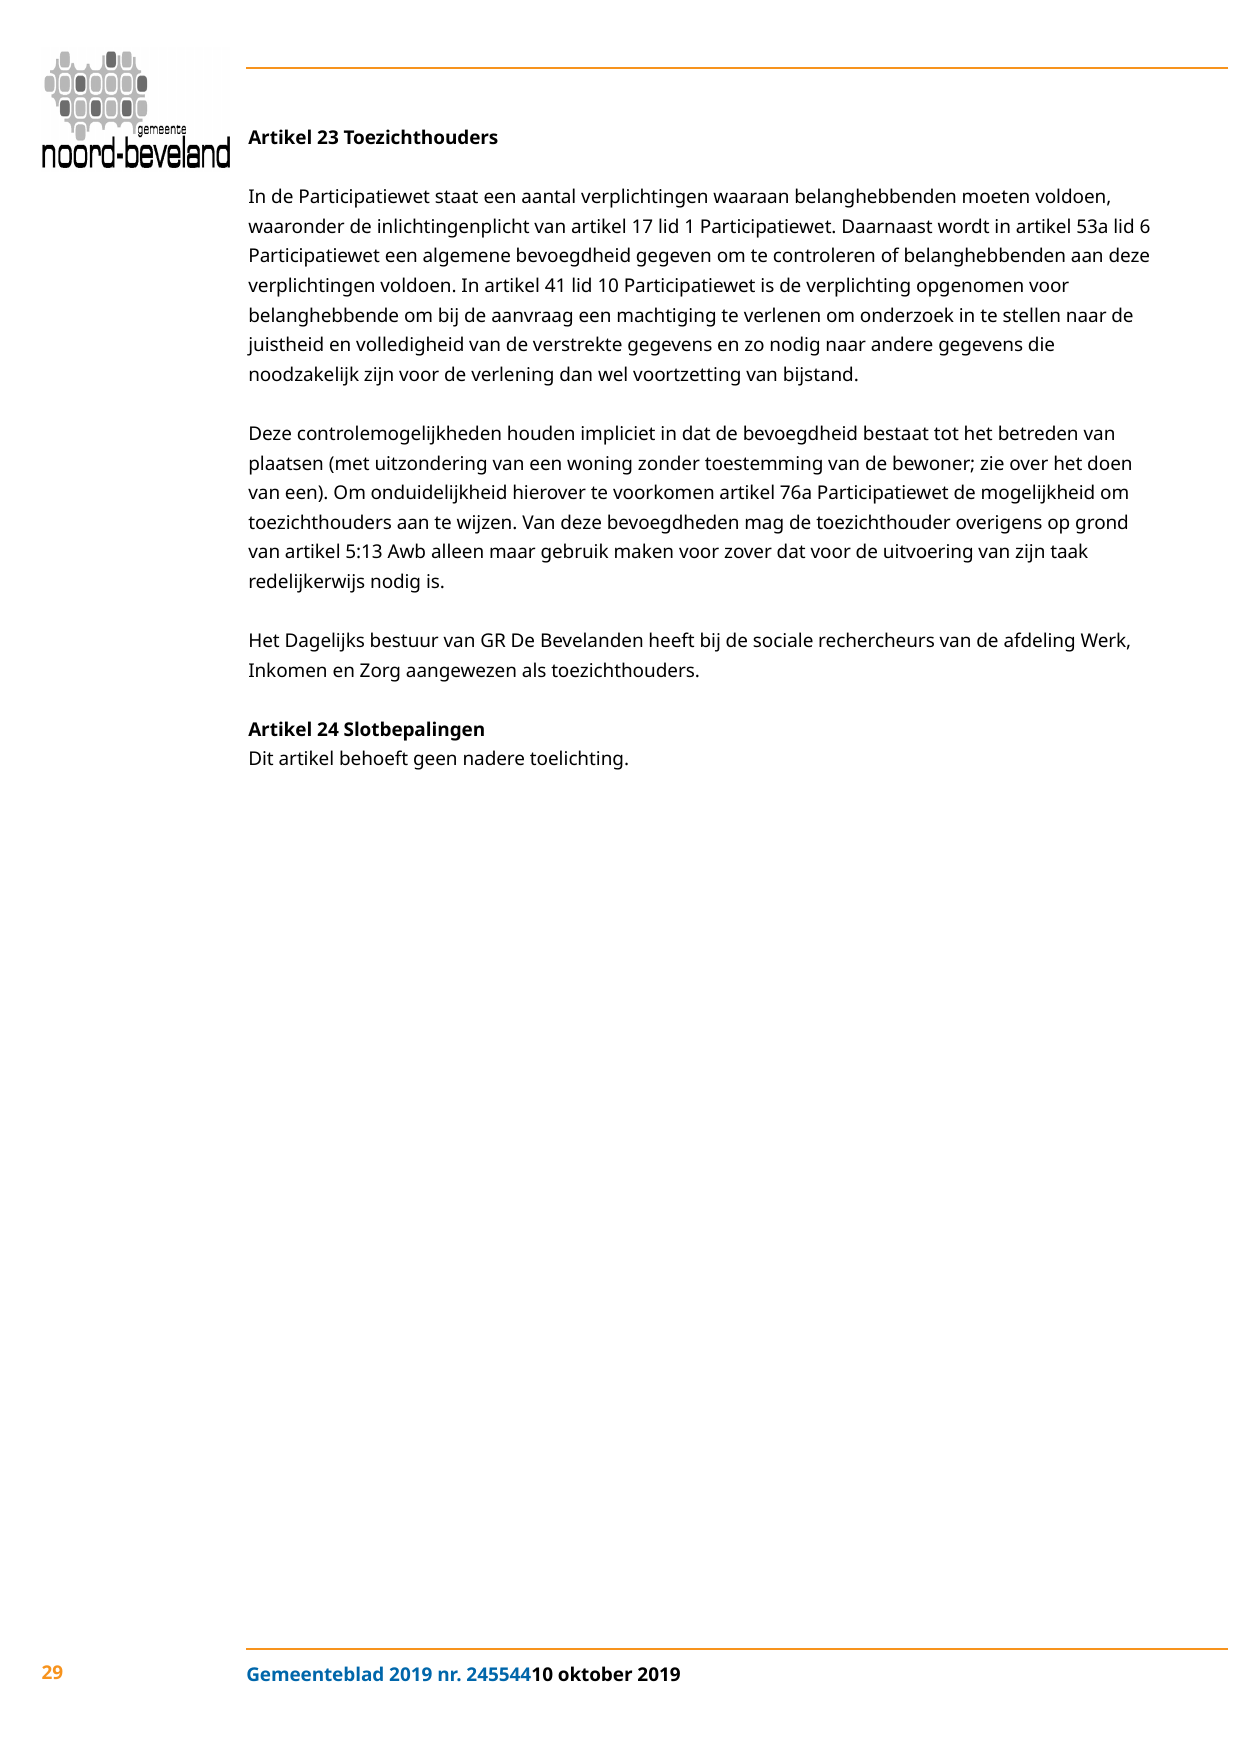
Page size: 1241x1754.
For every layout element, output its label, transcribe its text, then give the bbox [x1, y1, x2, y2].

text Artikel 24 Slotbepalingen [248, 716, 1152, 742]
text In de Participatiewet staat een aantal verplichtingen waaraan belanghebbenden moeten voldoen, waaronder de inlichtingenplicht van artikel 17 lid 1 Participatiewet. Daarnaast wordt in artikel 53a lid 6 Participatiewet een algemene bevoegdheid gegeven om te controleren of belanghebbenden aan deze verplichtingen voldoen. In artikel 41 lid 10 Participatiewet is de verplichting opgenomen voor belanghebbende om bij de aanvraag een machtiging te verlenen om onderzoek in te stellen naar de juistheid en volledigheid van de verstrekte gegevens en zo nodig naar andere gegevens die noodzakelijk zijn voor de verlening dan wel voortzetting van bijstand. [248, 183, 1152, 387]
text Dit artikel behoeft geen nadere toelichting. [248, 746, 1152, 771]
picture [41, 47, 231, 172]
text Deze controlemogelijkheden houden impliciet in dat de bevoegdheid bestaat tot het betreden van plaatsen (met uitzondering van een woning zonder toestemming van de bewoner; zie over het doen van een). Om onduidelijkheid hierover te voorkomen artikel 76a Participatiewet de mogelijkheid om toezichthouders aan te wijzen. Van deze bevoegdheden mag de toezichthouder overigens op grond van artikel 5:13 Awb alleen maar gebruik maken voor zover dat voor de uitvoering van zijn taak redelijkerwijs nodig is. [248, 420, 1152, 594]
text Artikel 23 Toezichthouders [248, 124, 1152, 150]
text Het Dagelijks bestuur van GR De Bevelanden heeft bij de sociale rechercheurs van de afdeling Werk, Inkomen en Zorg aangewezen als toezichthouders. [248, 627, 1152, 683]
